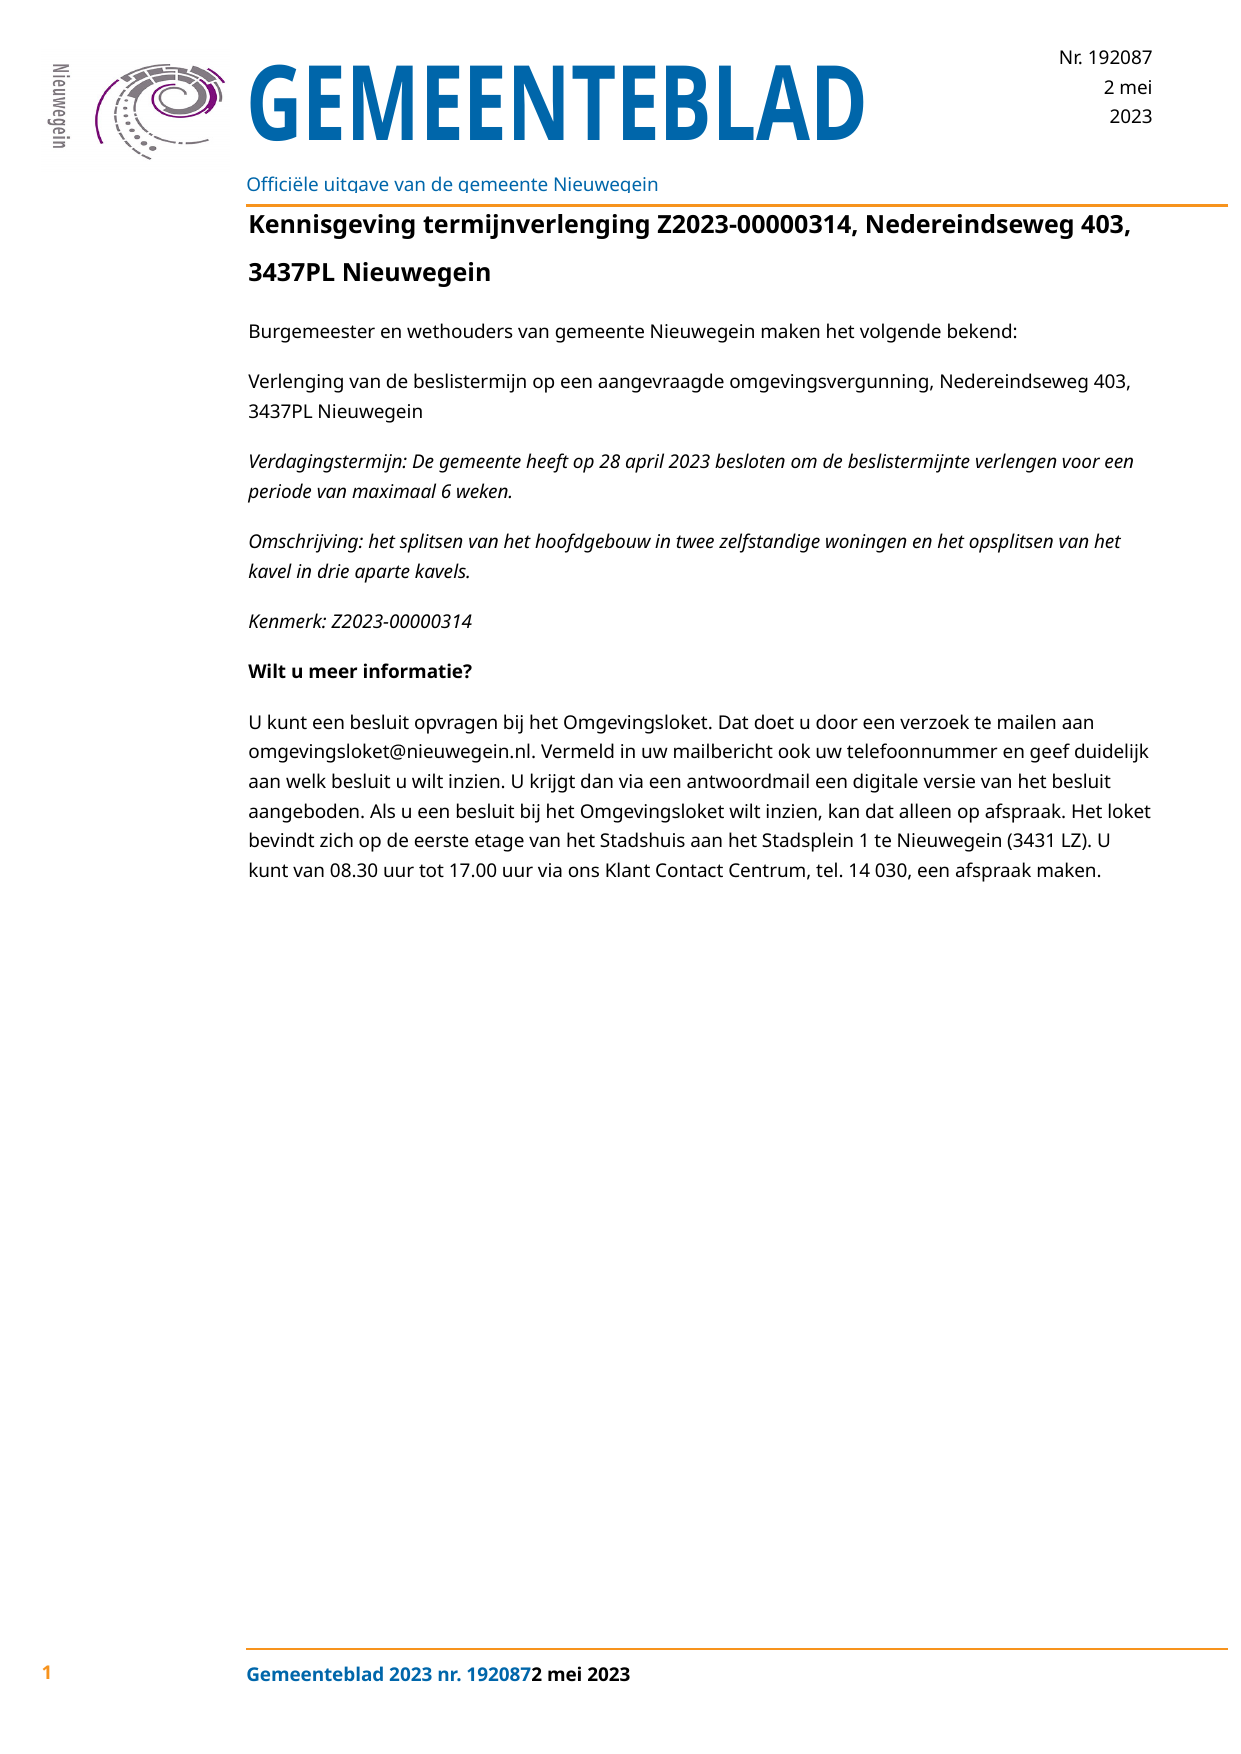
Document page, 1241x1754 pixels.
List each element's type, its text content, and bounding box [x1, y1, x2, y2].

text Kennisgeving termijnverlenging Z2023-00000314, Nedereindseweg 403, 3437PL Nieuwegein [248, 207, 1152, 288]
text Wilt u meer informatie? [248, 659, 1152, 684]
text U kunt een besluit opvragen bij het Omgevingsloket. Dat doet u door een verzoek te mailen aan omgevingsloket@nieuwegein.nl. Vermeld in uw mailbericht ook uw telefoonnummer en geef duidelijk aan welk besluit u wilt inzien. U krijgt dan via een antwoordmail een digitale versie van het besluit aangeboden. Als u een besluit bij het Omgevingsloket wilt inzien, kan dat alleen op afspraak. Het loket bevindt zich op de eerste etage van het Stadshuis aan het Stadsplein 1 te Nieuwegein (3431 LZ). U kunt van 08.30 uur tot 17.00 uur via ons Klant Contact Centrum, tel. 14 030, een afspraak maken. [248, 709, 1152, 883]
text Kenmerk: Z2023-00000314 [248, 608, 1152, 634]
text Verdagingstermijn: De gemeente heeft op 28 april 2023 besloten om de beslistermijnte verlengen voor een periode van maximaal 6 weken. [248, 448, 1152, 504]
picture [41, 47, 231, 172]
text Burgemeester en wethouders van gemeente Nieuwegein maken het volgende bekend: [248, 318, 1152, 344]
text Omschrijving: het splitsen van het hoofdgebouw in twee zelfstandige woningen en het opsplitsen van het kavel in drie aparte kavels. [248, 528, 1152, 584]
text Verlenging van de beslistermijn op een aangevraagde omgevingsvergunning, Nedereindseweg 403, 3437PL Nieuwegein [248, 368, 1152, 424]
